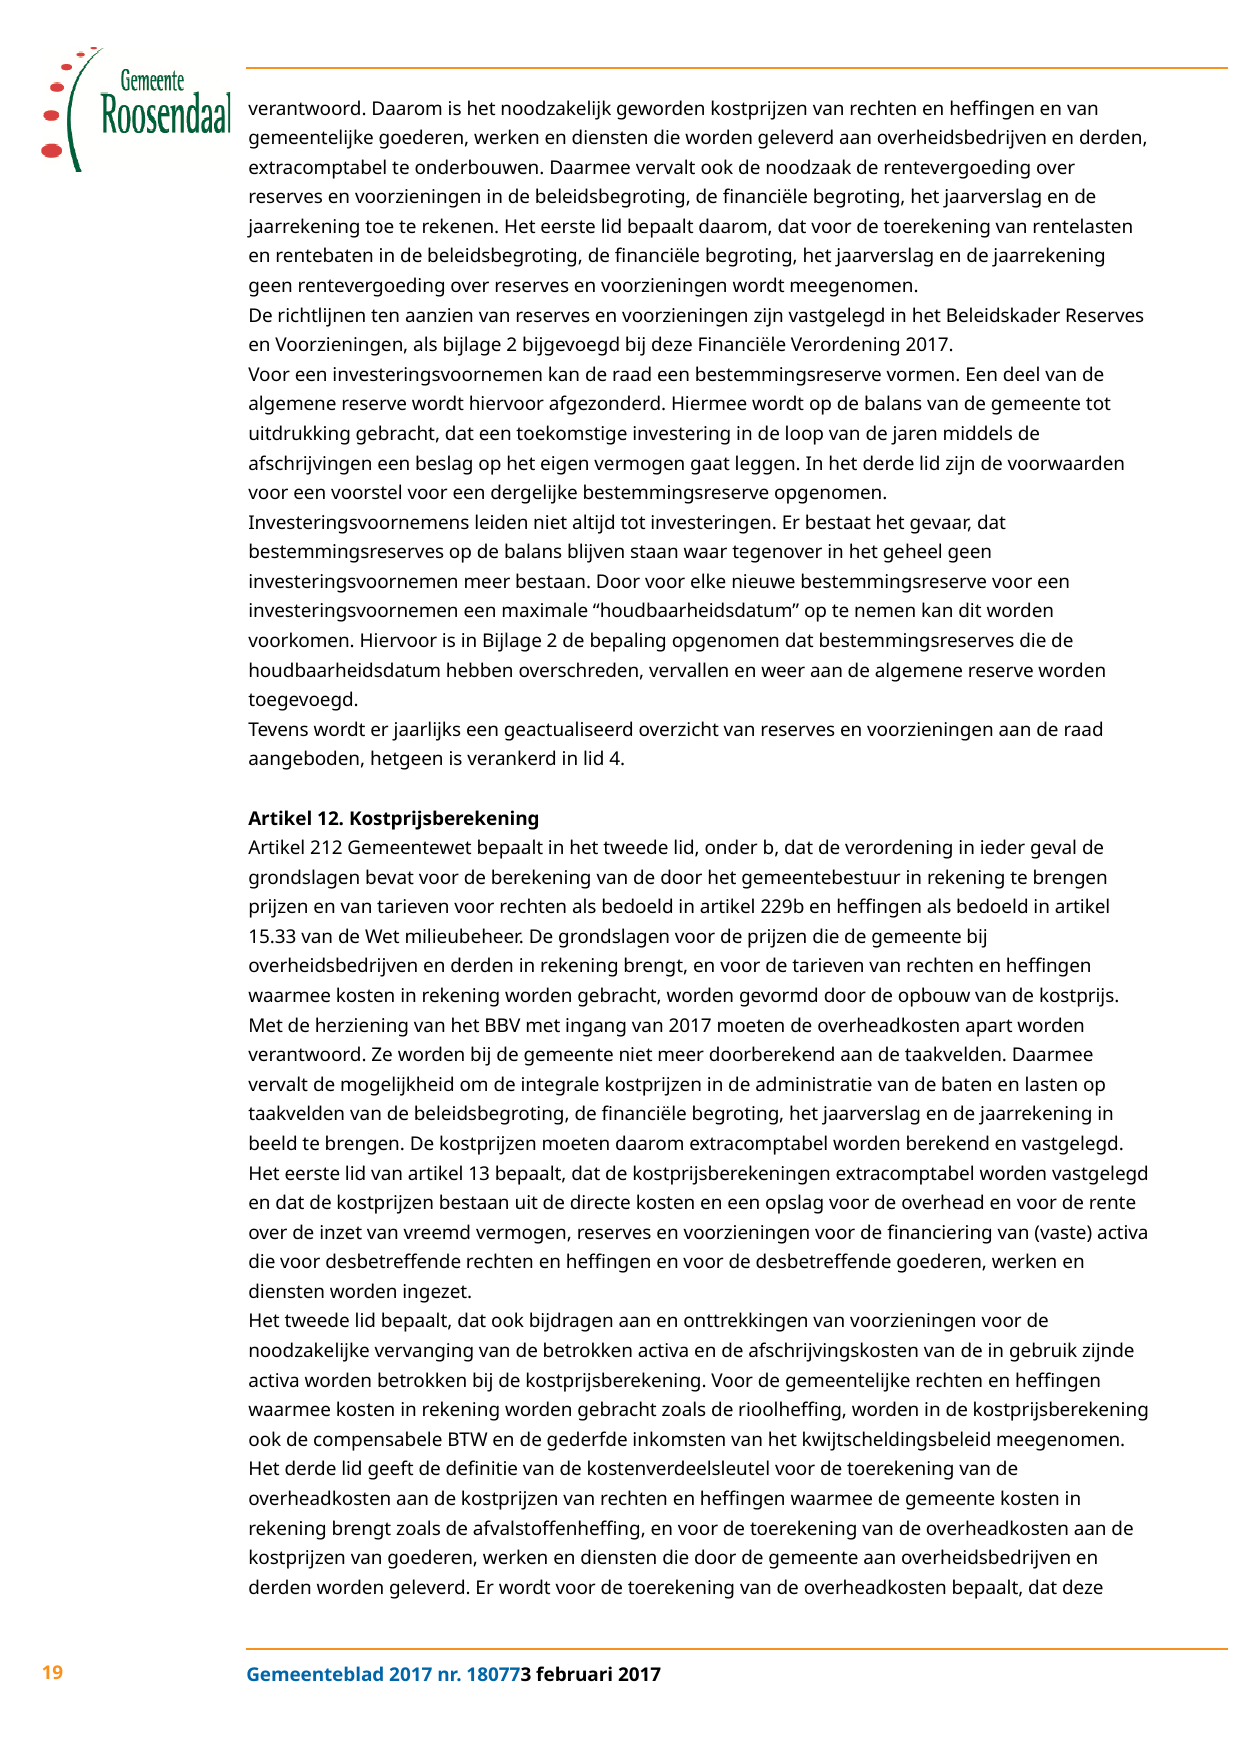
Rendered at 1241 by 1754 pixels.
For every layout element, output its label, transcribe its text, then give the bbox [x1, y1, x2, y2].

text Tevens wordt er jaarlijks een geactualiseerd overzicht van reserves en voorzieningen aan de raad aangeboden, hetgeen is verankerd in lid 4. [248, 716, 1152, 771]
picture [41, 47, 231, 172]
text Het derde lid geeft de definitie van de kostenverdeelsleutel voor de toerekening van de overheadkosten aan de kostprijzen van rechten en heffingen waarmee de gemeente kosten in rekening brengt zoals de afvalstoffenheffing, en voor de toerekening van de overheadkosten aan de kostprijzen van goederen, werken en diensten die door de gemeente aan overheidsbedrijven en derden worden geleverd. Er wordt voor de toerekening van de overheadkosten bepaalt, dat deze [248, 1456, 1152, 1600]
text Investeringsvoornemens leiden niet altijd tot investeringen. Er bestaat het gevaar, dat bestemmingsreserves op de balans blijven staan waar tegenover in het geheel geen investeringsvoornemen meer bestaan. Door voor elke nieuwe bestemmingsreserve voor een investeringsvoornemen een maximale “houdbaarheidsdatum” op te nemen kan dit worden voorkomen. Hiervoor is in Bijlage 2 de bepaling opgenomen dat bestemmingsreserves die de houdbaarheidsdatum hebben overschreden, vervallen en weer aan de algemene reserve worden toegevoegd. [248, 509, 1152, 712]
text De richtlijnen ten aanzien van reserves en voorzieningen zijn vastgelegd in het Beleidskader Reserves en Voorzieningen, als bijlage 2 bijgevoegd bij deze Financiële Verordening 2017. [248, 302, 1152, 357]
text Met de herziening van het BBV met ingang van 2017 moeten de overheadkosten apart worden verantwoord. Ze worden bij de gemeente niet meer doorberekend aan de taakvelden. Daarmee vervalt de mogelijkheid om de integrale kostprijzen in de administratie van de baten en lasten op taakvelden van de beleidsbegroting, de financiële begroting, het jaarverslag en de jaarrekening in beeld te brengen. De kostprijzen moeten daarom extracomptabel worden berekend en vastgelegd. [248, 1012, 1152, 1156]
text Voor een investeringsvoornemen kan de raad een bestemmingsreserve vormen. Een deel van de algemene reserve wordt hiervoor afgezonderd. Hiermee wordt op de balans van de gemeente tot uitdrukking gebracht, dat een toekomstige investering in de loop van de jaren middels de afschrijvingen een beslag op het eigen vermogen gaat leggen. In het derde lid zijn de voorwaarden voor een voorstel voor een dergelijke bestemmingsreserve opgenomen. [248, 361, 1152, 505]
text Artikel 12. Kostprijsberekening [248, 805, 1152, 831]
text verantwoord. Daarom is het noodzakelijk geworden kostprijzen van rechten en heffingen en van gemeentelijke goederen, werken en diensten die worden geleverd aan overheidsbedrijven en derden, extracomptabel te onderbouwen. Daarmee vervalt ook de noodzaak de rentevergoeding over reserves en voorzieningen in de beleidsbegroting, de financiële begroting, het jaarverslag en de jaarrekening toe te rekenen. Het eerste lid bepaalt daarom, dat voor de toerekening van rentelasten en rentebaten in de beleidsbegroting, de financiële begroting, het jaarverslag en de jaarrekening geen rentevergoeding over reserves en voorzieningen wordt meegenomen. [248, 95, 1152, 298]
text Artikel 212 Gemeentewet bepaalt in het tweede lid, onder b, dat de verordening in ieder geval de grondslagen bevat voor de berekening van de door het gemeentebestuur in rekening te brengen prijzen en van tarieven voor rechten als bedoeld in artikel 229b en heffingen als bedoeld in artikel 15.33 van de Wet milieubeheer. De grondslagen voor de prijzen die de gemeente bij overheidsbedrijven en derden in rekening brengt, en voor de tarieven van rechten en heffingen waarmee kosten in rekening worden gebracht, worden gevormd door de opbouw van de kostprijs. [248, 834, 1152, 1008]
text Het tweede lid bepaalt, dat ook bijdragen aan en onttrekkingen van voorzieningen voor de noodzakelijke vervanging van de betrokken activa en de afschrijvingskosten van de in gebruik zijnde activa worden betrokken bij de kostprijsberekening. Voor de gemeentelijke rechten en heffingen waarmee kosten in rekening worden gebracht zoals de rioolheffing, worden in de kostprijsberekening ook de compensabele BTW en de gederfde inkomsten van het kwijtscheldingsbeleid meegenomen. [248, 1308, 1152, 1452]
text Het eerste lid van artikel 13 bepaalt, dat de kostprijsberekeningen extracomptabel worden vastgelegd en dat de kostprijzen bestaan uit de directe kosten en een opslag voor de overhead en voor de rente over de inzet van vreemd vermogen, reserves en voorzieningen voor de financiering van (vaste) activa die voor desbetreffende rechten en heffingen en voor de desbetreffende goederen, werken en diensten worden ingezet. [248, 1160, 1152, 1304]
